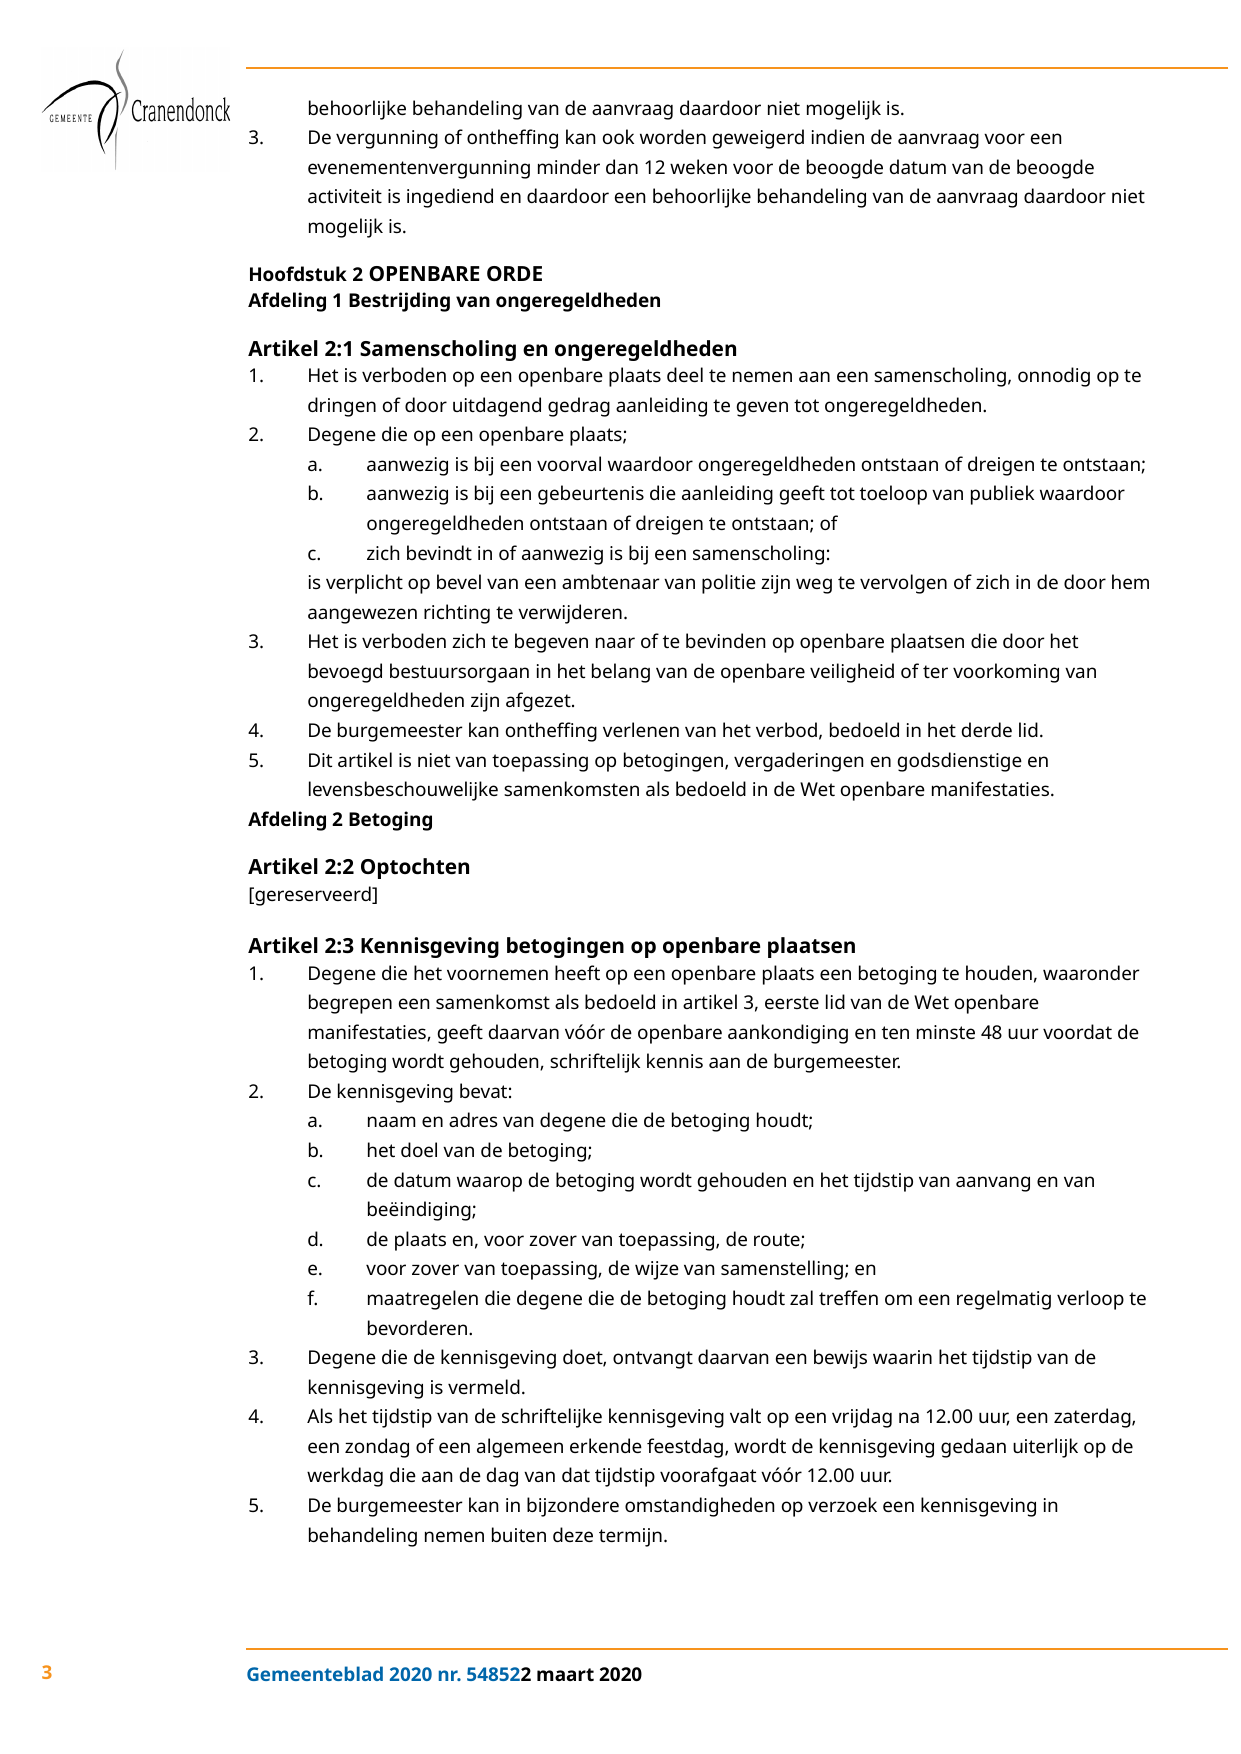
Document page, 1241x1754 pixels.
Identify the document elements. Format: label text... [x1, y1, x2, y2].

list voor zover van toepassing, de wijze van samenstelling; en [307, 1256, 1152, 1281]
list zich bevindt in of aanwezig is bij een samenscholing: [307, 540, 1152, 565]
list Degene die de kennisgeving doet, ontvangt daarvan een bewijs waarin het tijdstip van de kennisgeving is vermeld. [248, 1344, 1152, 1400]
list De vergunning of ontheffing kan ook worden geweigerd indien de aanvraag voor een evenementenvergunning minder dan 12 weken voor de beoogde datum van de beoogde activiteit is ingediend en daardoor een behoorlijke behandeling van de aanvraag daardoor niet mogelijk is. [248, 124, 1152, 239]
text Artikel 2:2 Optochten [248, 852, 1152, 881]
list Degene die het voornemen heeft op een openbare plaats een betoging te houden, waaronder begrepen een samenkomst als bedoeld in artikel 3, eerste lid van de Wet openbare manifestaties, geeft daarvan vóór de openbare aankondiging en ten minste 48 uur voordat de betoging wordt gehouden, schriftelijk kennis aan de burgemeester. [248, 960, 1152, 1074]
list aanwezig is bij een gebeurtenis die aanleiding geeft tot toeloop van publiek waardoor ongeregeldheden ontstaan of dreigen te ontstaan; of [307, 481, 1152, 536]
list naam en adres van degene die de betoging houdt; [307, 1108, 1152, 1133]
text Artikel 2:1 Samenscholing en ongeregeldheden [248, 334, 1152, 362]
text Hoofdstuk 2 OPENBARE ORDE [248, 259, 1152, 287]
text Afdeling 1 Bestrijding van ongeregeldheden [248, 287, 1152, 313]
picture [41, 47, 231, 172]
list Als het tijdstip van de schriftelijke kennisgeving valt op een vrijdag na 12.00 uur, een zaterdag, een zondag of een algemeen erkende feestdag, wordt de kennisgeving gedaan uiterlijk op de werkdag die aan de dag van dat tijdstip voorafgaat vóór 12.00 uur. [248, 1403, 1152, 1488]
list De burgemeester kan in bijzondere omstandigheden op verzoek een kennisgeving in behandeling nemen buiten deze termijn. [248, 1492, 1152, 1548]
list maatregelen die degene die de betoging houdt zal treffen om een regelmatig verloop te bevorderen. [307, 1285, 1152, 1341]
text Afdeling 2 Betoging [248, 806, 1152, 832]
list is verplicht op bevel van een ambtenaar van politie zijn weg te vervolgen of zich in de door hem aangewezen richting te verwijderen. [248, 569, 1152, 624]
list Het is verboden op een openbare plaats deel te nemen aan een samenscholing, onnodig op te dringen of door uitdagend gedrag aanleiding te geven tot ongeregeldheden. [248, 362, 1152, 417]
text Artikel 2:3 Kennisgeving betogingen op openbare plaatsen [248, 931, 1152, 960]
list de plaats en, voor zover van toepassing, de route; [307, 1226, 1152, 1252]
list Dit artikel is niet van toepassing op betogingen, vergaderingen en godsdienstige en levensbeschouwelijke samenkomsten als bedoeld in de Wet openbare manifestaties. [248, 747, 1152, 802]
list de datum waarop de betoging wordt gehouden en het tijdstip van aanvang en van beëindiging; [307, 1167, 1152, 1222]
list De burgemeester kan ontheffing verlenen van het verbod, bedoeld in het derde lid. [248, 717, 1152, 743]
list Het is verboden zich te begeven naar of te bevinden op openbare plaatsen die door het bevoegd bestuursorgaan in het belang van de openbare veiligheid of ter voorkoming van ongeregeldheden zijn afgezet. [248, 628, 1152, 713]
list het doel van de betoging; [307, 1137, 1152, 1163]
list De kennisgeving bevat: [248, 1078, 1152, 1104]
list Degene die op een openbare plaats; [248, 421, 1152, 447]
text [gereserveerd] [248, 881, 1152, 907]
list behoorlijke behandeling van de aanvraag daardoor niet mogelijk is. [248, 95, 1152, 121]
list aanwezig is bij een voorval waardoor ongeregeldheden ontstaan of dreigen te ontstaan; [307, 451, 1152, 477]
